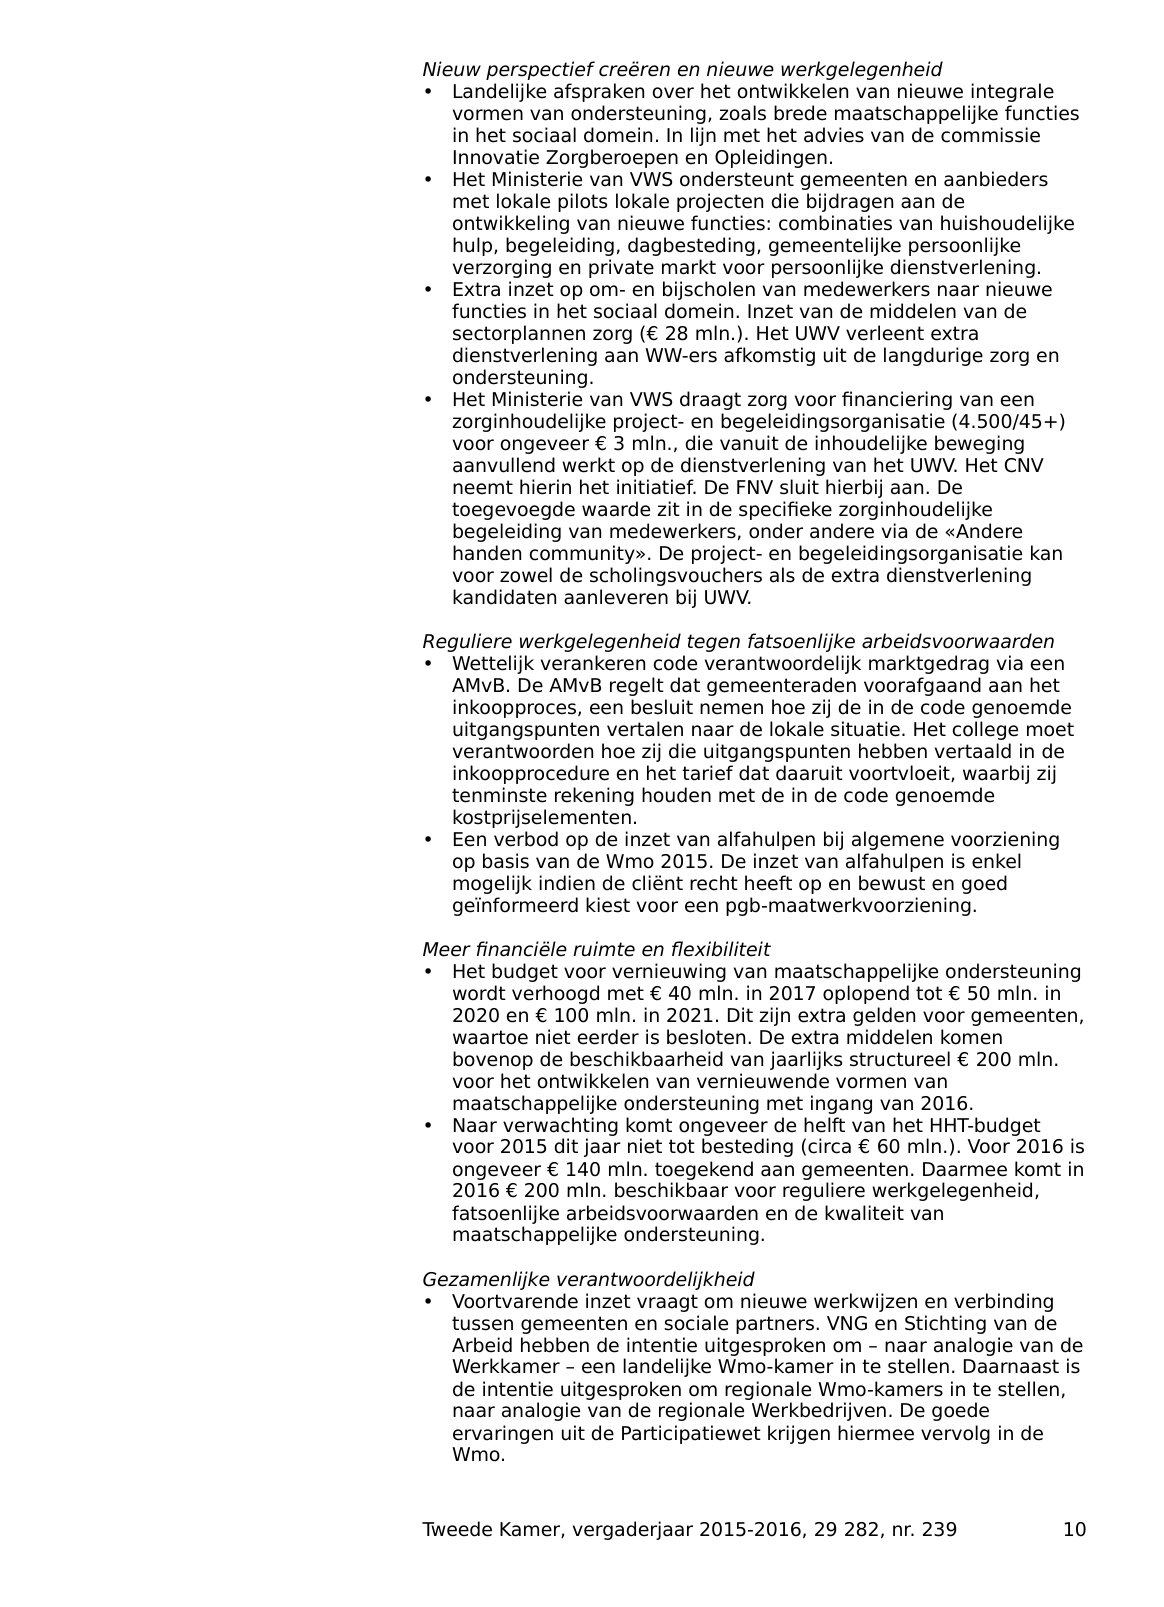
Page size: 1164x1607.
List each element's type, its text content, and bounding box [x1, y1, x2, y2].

text • Een verbod op de inzet van alfahulpen bij algemene voorziening op basis van de Wmo 2015. De inzet van alfahulpen is enkel mogelijk indien de cliënt recht heeft op en bewust en goed geïnformeerd kiest voor een pgb-maatwerkvoorziening. [422, 828, 1087, 916]
subtitle Nieuw perspectief creëren en nieuwe werkgelegenheid [422, 59, 1087, 81]
text • Voortvarende inzet vraagt om nieuwe werkwijzen en verbinding tussen gemeenten en sociale partners. VNG en Stichting van de Arbeid hebben de intentie uitgesproken om – naar analogie van de Werkkamer – een landelijke Wmo-kamer in te stellen. Daarnaast is de intentie uitgesproken om regionale Wmo-kamers in te stellen, naar analogie van de regionale Werkbedrijven. De goede ervaringen uit de Participatiewet krijgen hiermee vervolg in de Wmo. [422, 1291, 1087, 1466]
text • Extra inzet op om- en bijscholen van medewerkers naar nieuwe functies in het sociaal domein. Inzet van de middelen van de sectorplannen zorg (€ 28 mln.). Het UWV verleent extra dienstverlening aan WW-ers afkomstig uit de langdurige zorg en ondersteuning. [422, 279, 1087, 389]
text • Het Ministerie van VWS draagt zorg voor financiering van een zorginhoudelijke project- en begeleidingsorganisatie (4.500/45+) voor ongeveer € 3 mln., die vanuit de inhoudelijke beweging aanvullend werkt op de dienstverlening van het UWV. Het CNV neemt hierin het initiatief. De FNV sluit hierbij aan. De toegevoegde waarde zit in de specifieke zorginhoudelijke begeleiding van medewerkers, onder andere via de «Andere handen community». De project- en begeleidingsorganisatie kan voor zowel de scholingsvouchers als de extra dienstverlening kandidaten aanleveren bij UWV. [422, 389, 1087, 608]
text • Naar verwachting komt ongeveer de helft van het HHT-budget voor 2015 dit jaar niet tot besteding (circa € 60 mln.). Voor 2016 is ongeveer € 140 mln. toegekend aan gemeenten. Daarmee komt in 2016 € 200 mln. beschikbaar voor reguliere werkgelegenheid, fatsoenlijke arbeidsvoorwaarden en de kwaliteit van maatschappelijke ondersteuning. [422, 1114, 1087, 1246]
text • Wettelijk verankeren code verantwoordelijk marktgedrag via een AMvB. De AMvB regelt dat gemeenteraden voorafgaand aan het inkoopproces, een besluit nemen hoe zij de in de code genoemde uitgangspunten vertalen naar de lokale situatie. Het college moet verantwoorden hoe zij die uitgangspunten hebben vertaald in de inkoopprocedure en het tarief dat daaruit voortvloeit, waarbij zij tenminste rekening houden met de in de code genoemde kostprijselementen. [422, 653, 1087, 828]
subtitle Reguliere werkgelegenheid tegen fatsoenlijke arbeidsvoorwaarden [422, 631, 1087, 653]
subtitle Meer financiële ruimte en flexibiliteit [422, 939, 1087, 961]
text • Landelijke afspraken over het ontwikkelen van nieuwe integrale vormen van ondersteuning, zoals brede maatschappelijke functies in het sociaal domein. In lijn met het advies van de commissie Innovatie Zorgberoepen en Opleidingen. [422, 81, 1087, 169]
text • Het budget voor vernieuwing van maatschappelijke ondersteuning wordt verhoogd met € 40 mln. in 2017 oplopend tot € 50 mln. in 2020 en € 100 mln. in 2021. Dit zijn extra gelden voor gemeenten, waartoe niet eerder is besloten. De extra middelen komen bovenop de beschikbaarheid van jaarlijks structureel € 200 mln. voor het ontwikkelen van vernieuwende vormen van maatschappelijke ondersteuning met ingang van 2016. [422, 961, 1087, 1114]
text • Het Ministerie van VWS ondersteunt gemeenten en aanbieders met lokale pilots lokale projecten die bijdragen aan de ontwikkeling van nieuwe functies: combinaties van huishoudelijke hulp, begeleiding, dagbesteding, gemeentelijke persoonlijke verzorging en private markt voor persoonlijke dienstverlening. [422, 169, 1087, 279]
subtitle Gezamenlijke verantwoordelijkheid [422, 1268, 1087, 1291]
